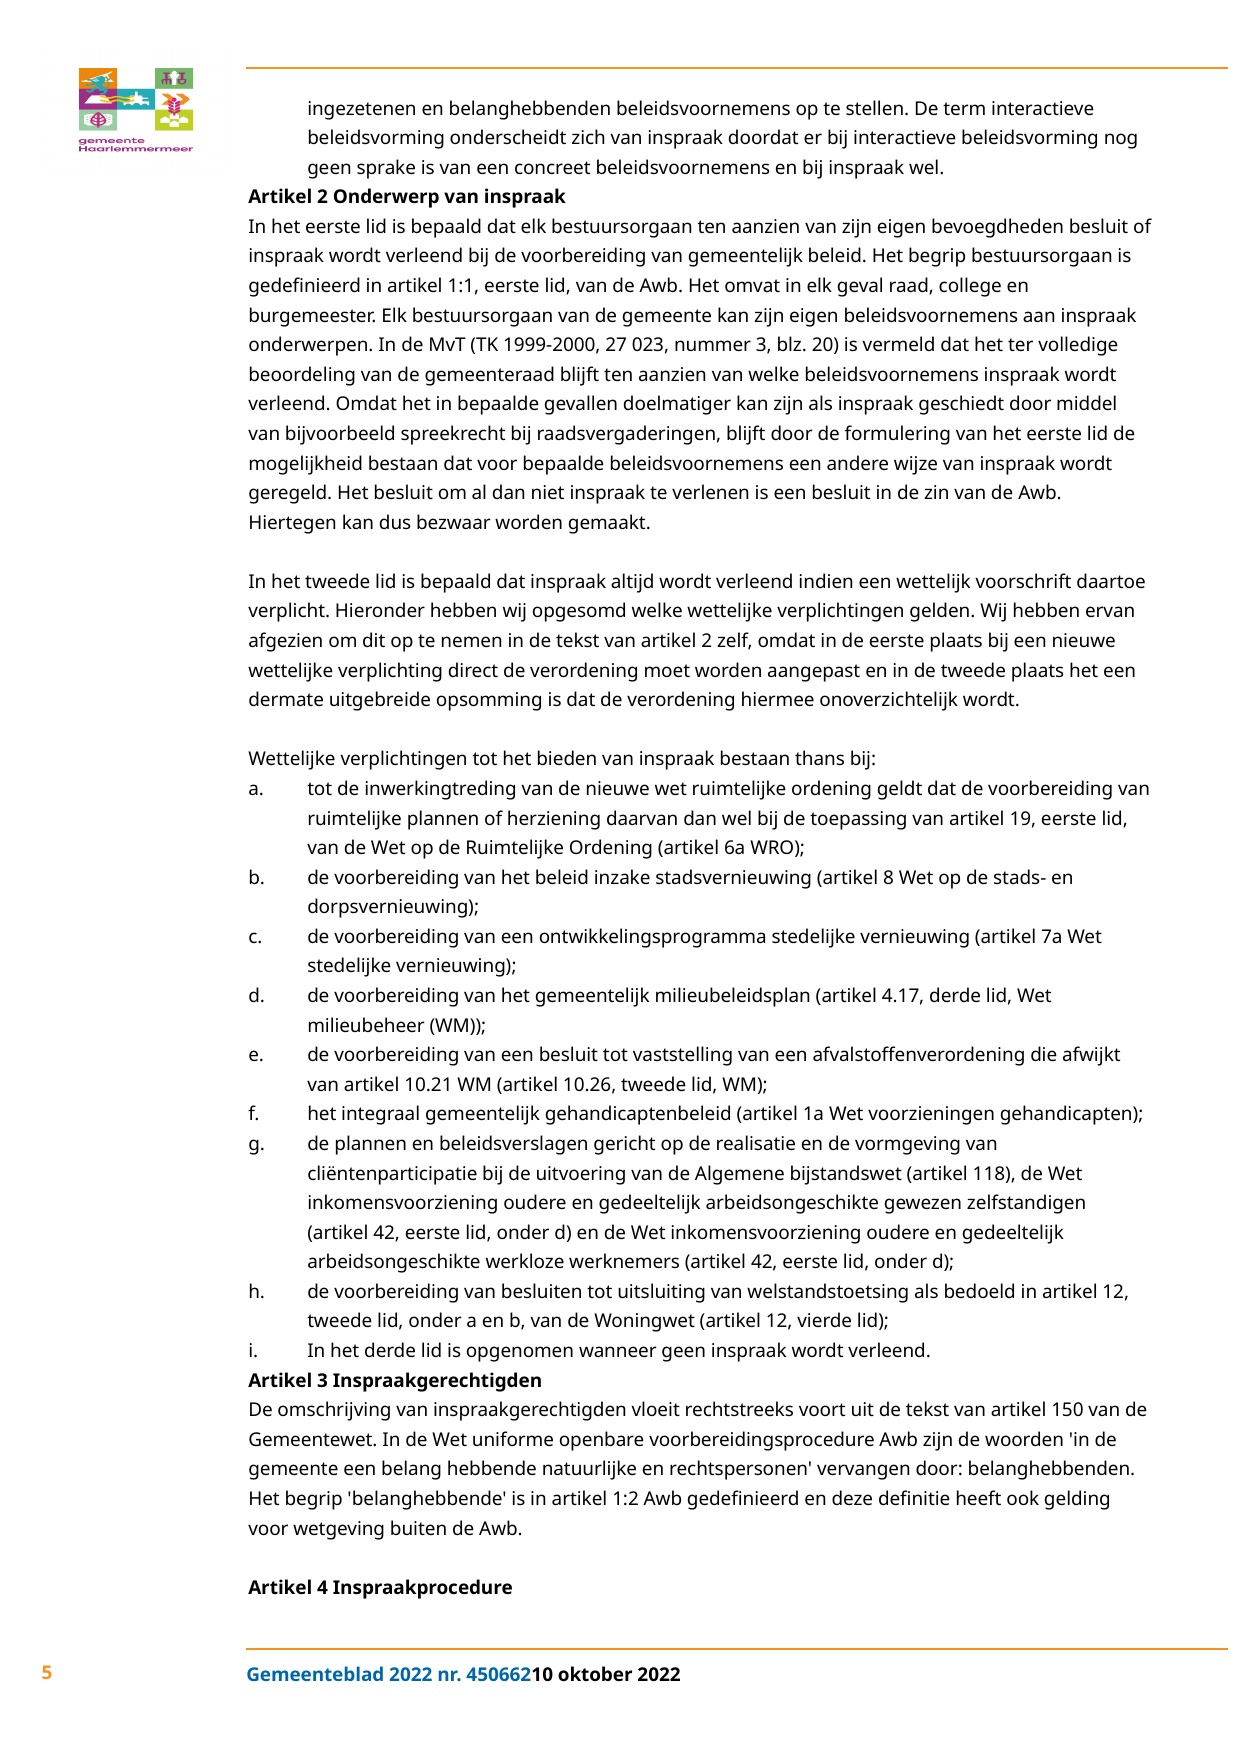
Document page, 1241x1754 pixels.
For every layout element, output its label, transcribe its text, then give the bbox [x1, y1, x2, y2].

text Artikel 3 Inspraakgerechtigden [248, 1367, 1152, 1393]
text In het eerste lid is bepaald dat elk bestuursorgaan ten aanzien van zijn eigen bevoegdheden besluit of inspraak wordt verleend bij de voorbereiding van gemeentelijk beleid. Het begrip bestuursorgaan is gedefinieerd in artikel 1:1, eerste lid, van de Awb. Het omvat in elk geval raad, college en burgemeester. Elk bestuursorgaan van de gemeente kan zijn eigen beleidsvoornemens aan inspraak onderwerpen. In de MvT (TK 1999-2000, 27 023, nummer 3, blz. 20) is vermeld dat het ter volledige beoordeling van de gemeenteraad blijft ten aanzien van welke beleidsvoornemens inspraak wordt verleend. Omdat het in bepaalde gevallen doelmatiger kan zijn als inspraak geschiedt door middel van bijvoorbeeld spreekrecht bij raadsvergaderingen, blijft door de formulering van het eerste lid de mogelijkheid bestaan dat voor bepaalde beleidsvoornemens een andere wijze van inspraak wordt geregeld. Het besluit om al dan niet inspraak te verlenen is een besluit in de zin van de Awb. Hiertegen kan dus bezwaar worden gemaakt. [248, 213, 1152, 535]
list de voorbereiding van besluiten tot uitsluiting van welstandstoetsing als bedoeld in artikel 12, tweede lid, onder a en b, van de Woningwet (artikel 12, vierde lid); [248, 1278, 1152, 1333]
text In het tweede lid is bepaald dat inspraak altijd wordt verleend indien een wettelijk voorschrift daartoe verplicht. Hieronder hebben wij opgesomd welke wettelijke verplichtingen gelden. Wij hebben ervan afgezien om dit op te nemen in de tekst van artikel 2 zelf, omdat in de eerste plaats bij een nieuwe wettelijke verplichting direct de verordening moet worden aangepast en in de tweede plaats het een dermate uitgebreide opsomming is dat de verordening hiermee onoverzichtelijk wordt. [248, 568, 1152, 712]
list de voorbereiding van een besluit tot vaststelling van een afvalstoffenverordening die afwijkt van artikel 10.21 WM (artikel 10.26, tweede lid, WM); [248, 1041, 1152, 1097]
text Artikel 2 Onderwerp van inspraak [248, 183, 1152, 209]
text Artikel 4 Inspraakprocedure [248, 1574, 1152, 1600]
list het integraal gemeentelijk gehandicaptenbeleid (artikel 1a Wet voorzieningen gehandicapten); [248, 1101, 1152, 1126]
text De omschrijving van inspraakgerechtigden vloeit rechtstreeks voort uit de tekst van artikel 150 van de Gemeentewet. In de Wet uniforme openbare voorbereidingsprocedure Awb zijn de woorden 'in de gemeente een belang hebbende natuurlijke en rechtspersonen' vervangen door: belanghebbenden. Het begrip 'belanghebbende' is in artikel 1:2 Awb gedefinieerd en deze definitie heeft ook gelding voor wetgeving buiten de Awb. [248, 1396, 1152, 1541]
list de voorbereiding van het gemeentelijk milieubeleidsplan (artikel 4.17, derde lid, Wet milieubeheer (WM)); [248, 982, 1152, 1038]
list ingezetenen en belanghebbenden beleidsvoornemens op te stellen. De term interactieve beleidsvorming onderscheidt zich van inspraak doordat er bij interactieve beleidsvorming nog geen sprake is van een concreet beleidsvoornemens en bij inspraak wel. [248, 95, 1152, 180]
list de plannen en beleidsverslagen gericht op de realisatie en de vormgeving van cliëntenparticipatie bij de uitvoering van de Algemene bijstandswet (artikel 118), de Wet inkomensvoorziening oudere en gedeeltelijk arbeidsongeschikte gewezen zelfstandigen (artikel 42, eerste lid, onder d) en de Wet inkomensvoorziening oudere en gedeeltelijk arbeidsongeschikte werkloze werknemers (artikel 42, eerste lid, onder d); [248, 1130, 1152, 1274]
text Wettelijke verplichtingen tot het bieden van inspraak bestaan thans bij: [248, 746, 1152, 771]
picture [41, 47, 231, 172]
list de voorbereiding van het beleid inzake stadsvernieuwing (artikel 8 Wet op de stads- en dorpsvernieuwing); [248, 864, 1152, 919]
list de voorbereiding van een ontwikkelingsprogramma stedelijke vernieuwing (artikel 7a Wet stedelijke vernieuwing); [248, 923, 1152, 978]
list In het derde lid is opgenomen wanneer geen inspraak wordt verleend. [248, 1337, 1152, 1363]
list tot de inwerkingtreding van de nieuwe wet ruimtelijke ordening geldt dat de voorbereiding van ruimtelijke plannen of herziening daarvan dan wel bij de toepassing van artikel 19, eerste lid, van de Wet op de Ruimtelijke Ordening (artikel 6a WRO); [248, 775, 1152, 860]
